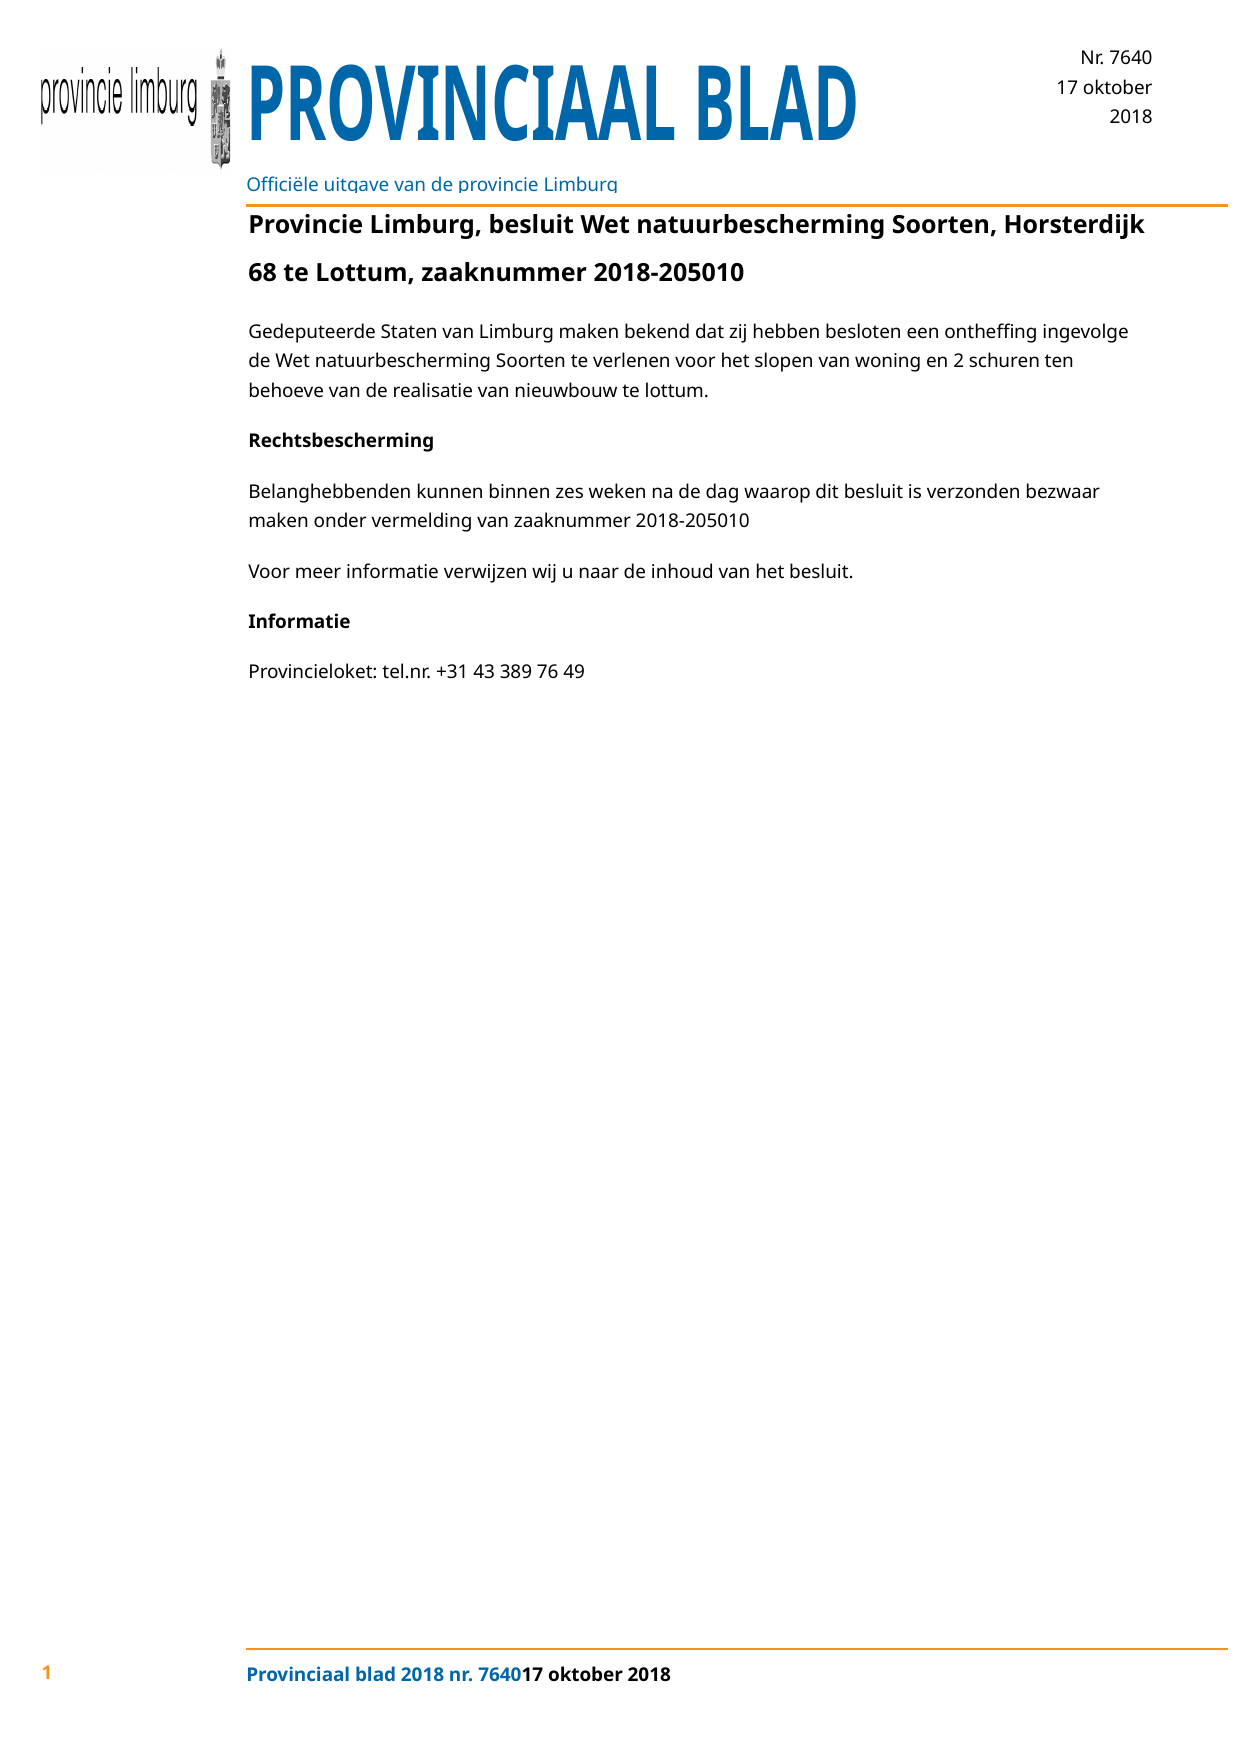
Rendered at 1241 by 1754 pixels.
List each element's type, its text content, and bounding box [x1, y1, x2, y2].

text Provincieloket: tel.nr. +31 43 389 76 49 [248, 659, 1152, 684]
text Voor meer informatie verwijzen wij u naar de inhoud van het besluit. [248, 558, 1152, 584]
text Provincie Limburg, besluit Wet natuurbescherming Soorten, Horsterdijk 68 te Lottum, zaaknummer 2018-205010 [248, 207, 1152, 288]
text Gedeputeerde Staten van Limburg maken bekend dat zij hebben besloten een ontheffing ingevolge de Wet natuurbescherming Soorten te verlenen voor het slopen van woning en 2 schuren ten behoeve van de realisatie van nieuwbouw te lottum. [248, 318, 1152, 403]
picture [41, 47, 231, 172]
text Informatie [248, 608, 1152, 634]
text Belanghebbenden kunnen binnen zes weken na de dag waarop dit besluit is verzonden bezwaar maken onder vermelding van zaaknummer 2018-205010 [248, 478, 1152, 533]
text Rechtsbescherming [248, 427, 1152, 453]
